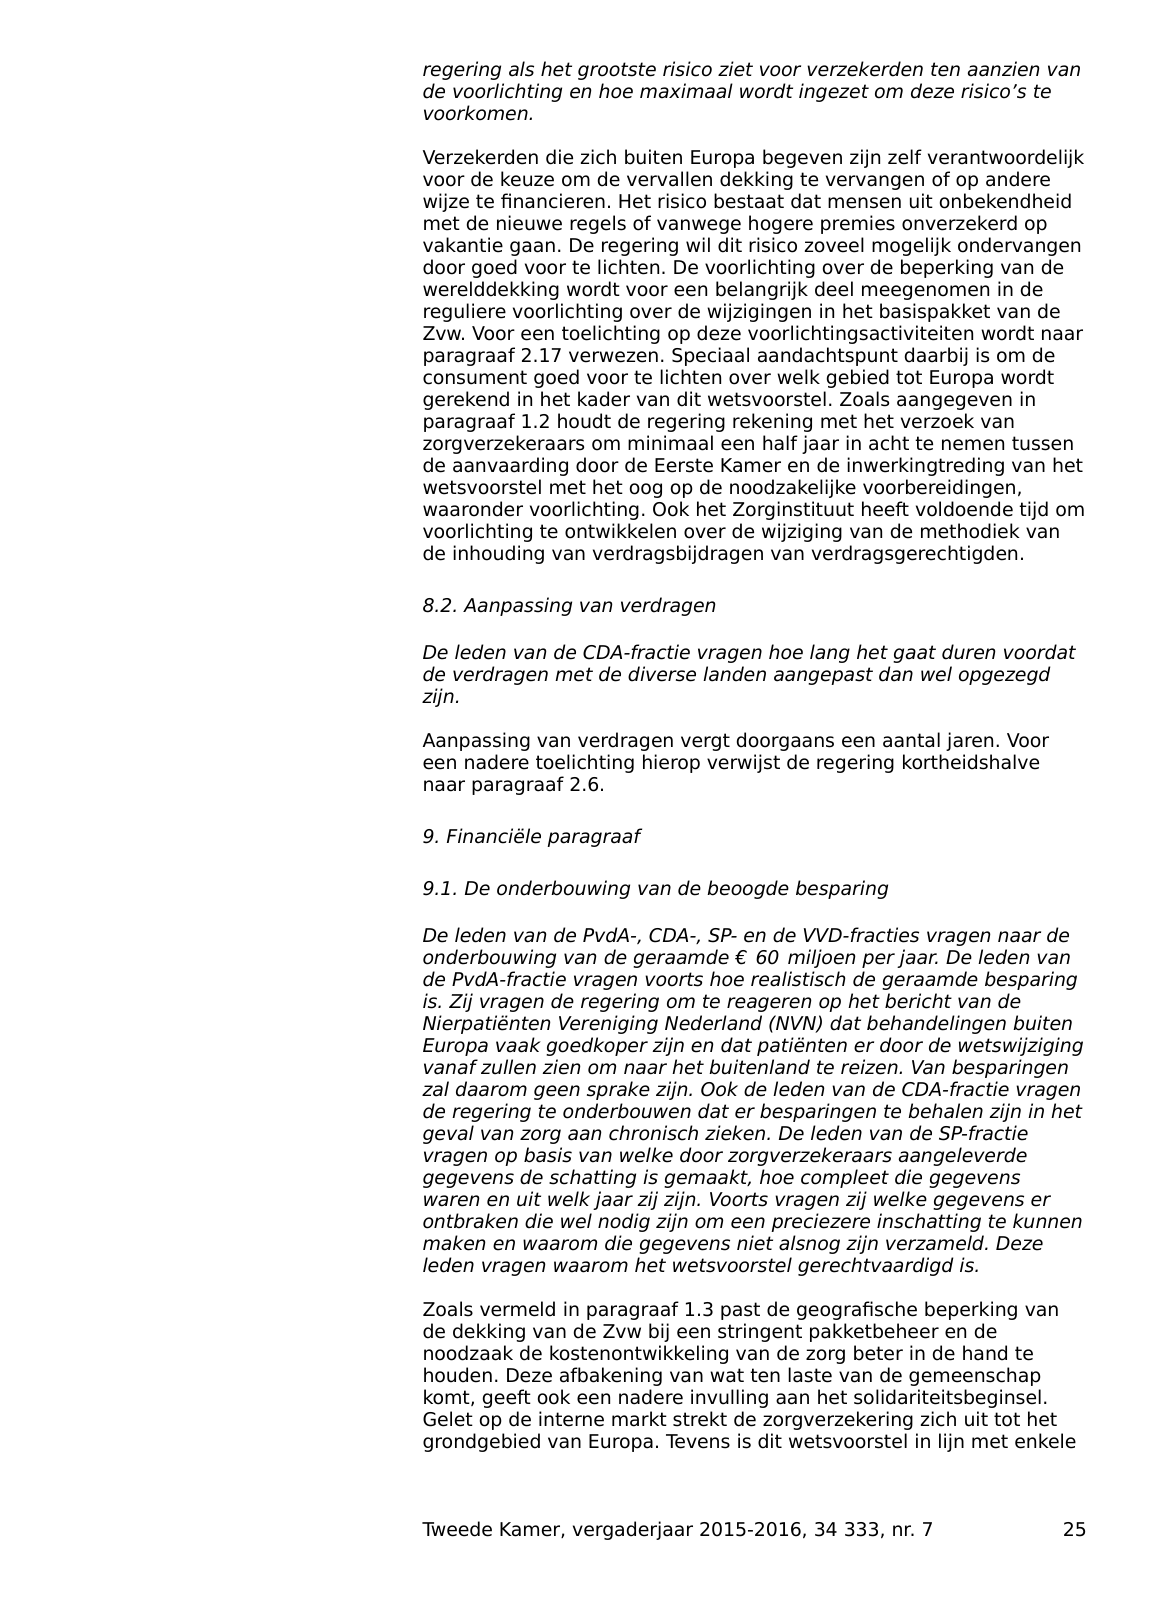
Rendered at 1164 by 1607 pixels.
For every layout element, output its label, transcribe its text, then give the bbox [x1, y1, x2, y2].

text Aanpassing van verdragen vergt doorgaans een aantal jaren. Voor een nadere toelichting hierop verwijst de regering kortheidshalve naar paragraaf 2.6. [422, 730, 1087, 796]
text De leden van de CDA-fractie vragen hoe lang het gaat duren voordat de verdragen met de diverse landen aangepast dan wel opgezegd zijn. [422, 642, 1087, 708]
text Verzekerden die zich buiten Europa begeven zijn zelf verantwoordelijk voor de keuze om de vervallen dekking te vervangen of op andere wijze te financieren. Het risico bestaat dat mensen uit onbekendheid met de nieuwe regels of vanwege hogere premies onverzekerd op vakantie gaan. De regering wil dit risico zoveel mogelijk ondervangen door goed voor te lichten. De voorlichting over de beperking van de werelddekking wordt voor een belangrijk deel meegenomen in de reguliere voorlichting over de wijzigingen in het basispakket van de Zvw. Voor een toelichting op deze voorlichtingsactiviteiten wordt naar paragraaf 2.17 verwezen. Speciaal aandachtspunt daarbij is om de consument goed voor te lichten over welk gebied tot Europa wordt gerekend in het kader van dit wetsvoorstel. Zoals aangegeven in paragraaf 1.2 houdt de regering rekening met het verzoek van zorgverzekeraars om minimaal een half jaar in acht te nemen tussen de aanvaarding door de Eerste Kamer en de inwerkingtreding van het wetsvoorstel met het oog op de noodzakelijke voorbereidingen, waaronder voorlichting. Ook het Zorginstituut heeft voldoende tijd om voorlichting te ontwikkelen over de wijziging van de methodiek van de inhouding van verdragsbijdragen van verdragsgerechtigden. [422, 147, 1087, 565]
subtitle 8.2. Aanpassing van verdragen [422, 595, 1087, 617]
text regering als het grootste risico ziet voor verzekerden ten aanzien van de voorlichting en hoe maximaal wordt ingezet om deze risico’s te voorkomen. [422, 59, 1087, 125]
text Zoals vermeld in paragraaf 1.3 past de geografische beperking van de dekking van de Zvw bij een stringent pakketbeheer en de noodzaak de kostenontwikkeling van de zorg beter in de hand te houden. Deze afbakening van wat ten laste van de gemeenschap komt, geeft ook een nadere invulling aan het solidariteitsbeginsel. Gelet op de interne markt strekt de zorgverzekering zich uit tot het grondgebied van Europa. Tevens is dit wetsvoorstel in lijn met enkele [422, 1299, 1087, 1452]
text De leden van de PvdA-, CDA-, SP- en de VVD-fracties vragen naar de onderbouwing van de geraamde € 60 miljoen per jaar. De leden van de PvdA-fractie vragen voorts hoe realistisch de geraamde besparing is. Zij vragen de regering om te reageren op het bericht van de Nierpatiënten Vereniging Nederland (NVN) dat behandelingen buiten Europa vaak goedkoper zijn en dat patiënten er door de wetswijziging vanaf zullen zien om naar het buitenland te reizen. Van besparingen zal daarom geen sprake zijn. Ook de leden van de CDA-fractie vragen de regering te onderbouwen dat er besparingen te behalen zijn in het geval van zorg aan chronisch zieken. De leden van de SP-fractie vragen op basis van welke door zorgverzekeraars aangeleverde gegevens de schatting is gemaakt, hoe compleet die gegevens waren en uit welk jaar zij zijn. Voorts vragen zij welke gegevens er ontbraken die wel nodig zijn om een preciezere inschatting te kunnen maken en waarom die gegevens niet alsnog zijn verzameld. Deze leden vragen waarom het wetsvoorstel gerechtvaardigd is. [422, 925, 1087, 1276]
subtitle 9. Financiële paragraaf [422, 826, 1087, 848]
subtitle 9.1. De onderbouwing van de beoogde besparing [422, 878, 1087, 900]
